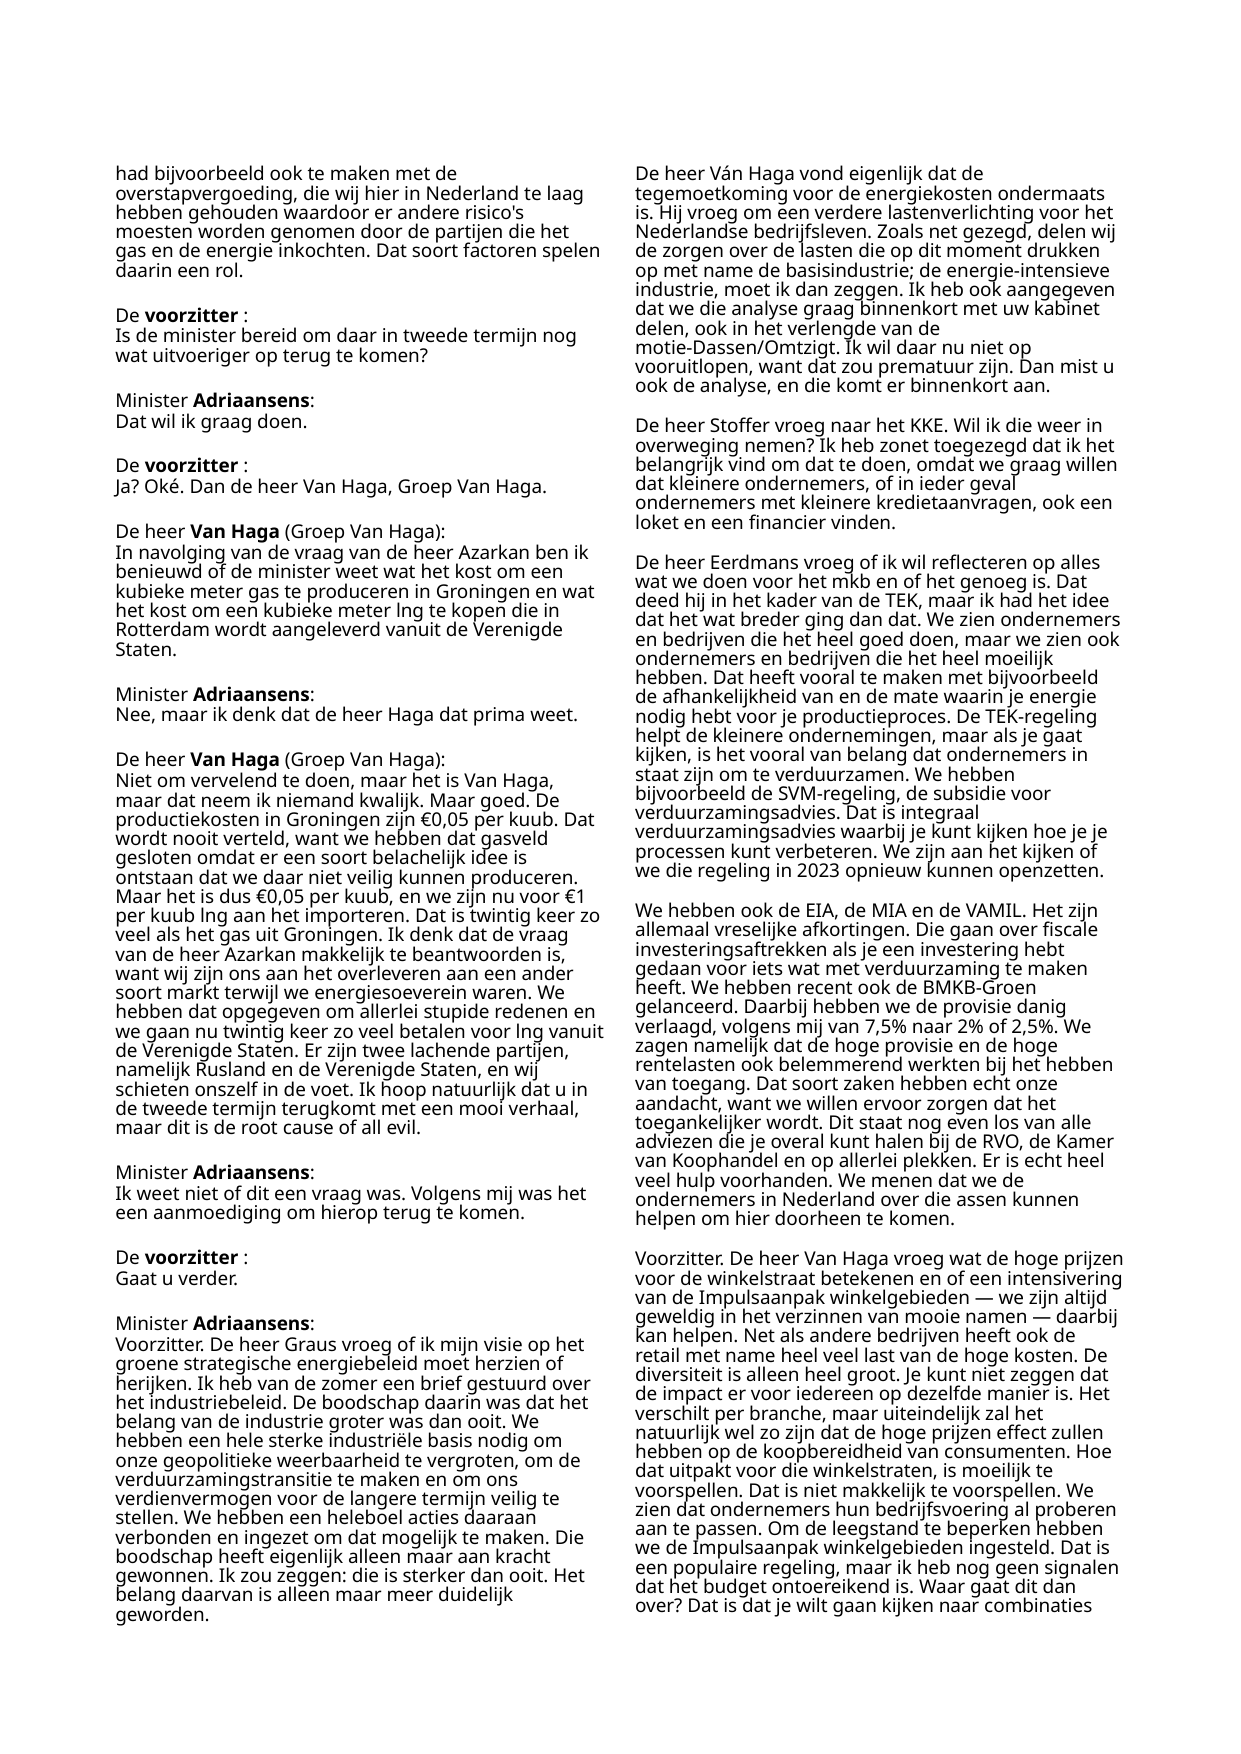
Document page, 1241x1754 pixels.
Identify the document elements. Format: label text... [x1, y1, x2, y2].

text In navolging van de vraag van de heer Azarkan ben ik benieuwd of de minister weet wat het kost om een kubieke meter gas te produceren in Groningen en wat het kost om een kubieke meter lng te kopen die in Rotterdam wordt aangeleverd vanuit de Verenigde Staten. [115, 544, 605, 660]
text Minister Adriaansens: [115, 1159, 605, 1185]
text Gaat u verder. [115, 1270, 605, 1289]
text Minister Adriaansens: [115, 681, 605, 706]
text Minister Adriaansens: [115, 387, 605, 413]
text We hebben ook de EIA, de MIA en de VAMIL. Het zijn allemaal vreselijke afkortingen. Die gaan over fiscale investeringsaftrekken als je een investering hebt gedaan voor iets wat met verduurzaming te maken heeft. We hebben recent ook de BMKB-Groen gelanceerd. Daarbij hebben we de provisie danig verlaagd, volgens mij van 7,5% naar 2% of 2,5%. We zagen namelijk dat de hoge provisie en de hoge rentelasten ook belemmerend werkten bij het hebben van toegang. Dat soort zaken hebben echt onze aandacht, want we willen ervoor zorgen dat het toegankelijker wordt. Dit staat nog even los van alle adviezen die je overal kunt halen bij de RVO, de Kamer van Koophandel en op allerlei plekken. Er is echt heel veel hulp voorhanden. We menen dat we de ondernemers in Nederland over die assen kunnen helpen om hier doorheen te komen. [635, 902, 1125, 1229]
text De heer Van Haga (Groep Van Haga): [115, 747, 605, 772]
text Ik weet niet of dit een vraag was. Volgens mij was het een aanmoediging om hierop terug te komen. [115, 1185, 605, 1223]
text Nee, maar ik denk dat de heer Haga dat prima weet. [115, 706, 605, 726]
text Dat wil ik graag doen. [115, 413, 605, 432]
text Minister Adriaansens: [115, 1310, 605, 1336]
text De voorzitter : [115, 302, 605, 327]
text De voorzitter : [115, 1244, 605, 1270]
text had bijvoorbeeld ook te maken met de overstapvergoeding, die wij hier in Nederland te laag hebben gehouden waardoor er andere risico's moesten worden genomen door de partijen die het gas en de energie inkochten. Dat soort factoren spelen daarin een rol. [115, 165, 605, 281]
text De heer Eerdmans vroeg of ik wil reflecteren op alles wat we doen voor het mkb en of het genoeg is. Dat deed hij in het kader van de TEK, maar ik had het idee dat het wat breder ging dan dat. We zien ondernemers en bedrijven die het heel goed doen, maar we zien ook ondernemers en bedrijven die het heel moeilijk hebben. Dat heeft vooral te maken met bijvoorbeeld de afhankelijkheid van en de mate waarin je energie nodig hebt voor je productieproces. De TEK-regeling helpt de kleinere ondernemingen, maar als je gaat kijken, is het vooral van belang dat ondernemers in staat zijn om te verduurzamen. We hebben bijvoorbeeld de SVM-regeling, de subsidie voor verduurzamingsadvies. Dat is integraal verduurzamingsadvies waarbij je kunt kijken hoe je je processen kunt verbeteren. We zijn aan het kijken of we die regeling in 2023 opnieuw kunnen openzetten. [635, 554, 1125, 881]
text Ja? Oké. Dan de heer Van Haga, Groep Van Haga. [115, 478, 605, 498]
text Voorzitter. De heer Van Haga vroeg wat de hoge prijzen voor de winkelstraat betekenen en of een intensivering van de Impulsaanpak winkelgebieden — we zijn altijd geweldig in het verzinnen van mooie namen — daarbij kan helpen. Net als andere bedrijven heeft ook de retail met name heel veel last van de hoge kosten. De diversiteit is alleen heel groot. Je kunt niet zeggen dat de impact er voor iedereen op dezelfde manier is. Het verschilt per branche, maar uiteindelijk zal het natuurlijk wel zo zijn dat de hoge prijzen effect zullen hebben op de koopbereidheid van consumenten. Hoe dat uitpakt voor die winkelstraten, is moeilijk te voorspellen. Dat is niet makkelijk te voorspellen. We zien dat ondernemers hun bedrijfsvoering al proberen aan te passen. Om de leegstand te beperken hebben we de Impulsaanpak winkelgebieden ingesteld. Dat is een populaire regeling, maar ik heb nog geen signalen dat het budget ontoereikend is. Waar gaat dit dan over? Dat is dat je wilt gaan kijken naar combinaties [635, 1250, 1125, 1616]
text De voorzitter : [115, 453, 605, 478]
text De heer Ván Haga vond eigenlijk dat de tegemoetkoming voor de energiekosten ondermaats is. Hij vroeg om een verdere lastenverlichting voor het Nederlandse bedrijfsleven. Zoals net gezegd, delen wij de zorgen over de lasten die op dit moment drukken op met name de basisindustrie; de energie-intensieve industrie, moet ik dan zeggen. Ik heb ook aangegeven dat we die analyse graag binnenkort met uw kabinet delen, ook in het verlengde van de motie-Dassen/Omtzigt. Ik wil daar nu niet op vooruitlopen, want dat zou prematuur zijn. Dan mist u ook de analyse, en die komt er binnenkort aan. [635, 165, 1125, 397]
text Is de minister bereid om daar in tweede termijn nog wat uitvoeriger op terug te komen? [115, 327, 605, 366]
text De heer Stoffer vroeg naar het KKE. Wil ik die weer in overweging nemen? Ik heb zonet toegezegd dat ik het belangrijk vind om dat te doen, omdat we graag willen dat kleinere ondernemers, of in ieder geval ondernemers met kleinere kredietaanvragen, ook een loket en een financier vinden. [635, 417, 1125, 533]
text De heer Van Haga (Groep Van Haga): [115, 518, 605, 544]
text Voorzitter. De heer Graus vroeg of ik mijn visie op het groene strategische energiebeleid moet herzien of herijken. Ik heb van de zomer een brief gestuurd over het industriebeleid. De boodschap daarin was dat het belang van de industrie groter was dan ooit. We hebben een hele sterke industriële basis nodig om onze geopolitieke weerbaarheid te vergroten, om de verduurzamingstransitie te maken en om ons verdienvermogen voor de langere termijn veilig te stellen. We hebben een heleboel acties daaraan verbonden en ingezet om dat mogelijk te maken. Die boodschap heeft eigenlijk alleen maar aan kracht gewonnen. Ik zou zeggen: die is sterker dan ooit. Het belang daarvan is alleen maar meer duidelijk geworden. [115, 1336, 605, 1625]
text Niet om vervelend te doen, maar het is Van Haga, maar dat neem ik niemand kwalijk. Maar goed. De productiekosten in Groningen zijn €0,05 per kuub. Dat wordt nooit verteld, want we hebben dat gasveld gesloten omdat er een soort belachelijk idee is ontstaan dat we daar niet veilig kunnen produceren. Maar het is dus €0,05 per kuub, en we zijn nu voor €1 per kuub lng aan het importeren. Dat is twintig keer zo veel als het gas uit Groningen. Ik denk dat de vraag van de heer Azarkan makkelijk te beantwoorden is, want wij zijn ons aan het overleveren aan een ander soort markt terwijl we energiesoeverein waren. We hebben dat opgegeven om allerlei stupide redenen en we gaan nu twintig keer zo veel betalen voor lng vanuit de Verenigde Staten. Er zijn twee lachende partijen, namelijk Rusland en de Verenigde Staten, en wij schieten onszelf in de voet. Ik hoop natuurlijk dat u in de tweede termijn terugkomt met een mooi verhaal, maar dit is de root cause of all evil. [115, 772, 605, 1138]
